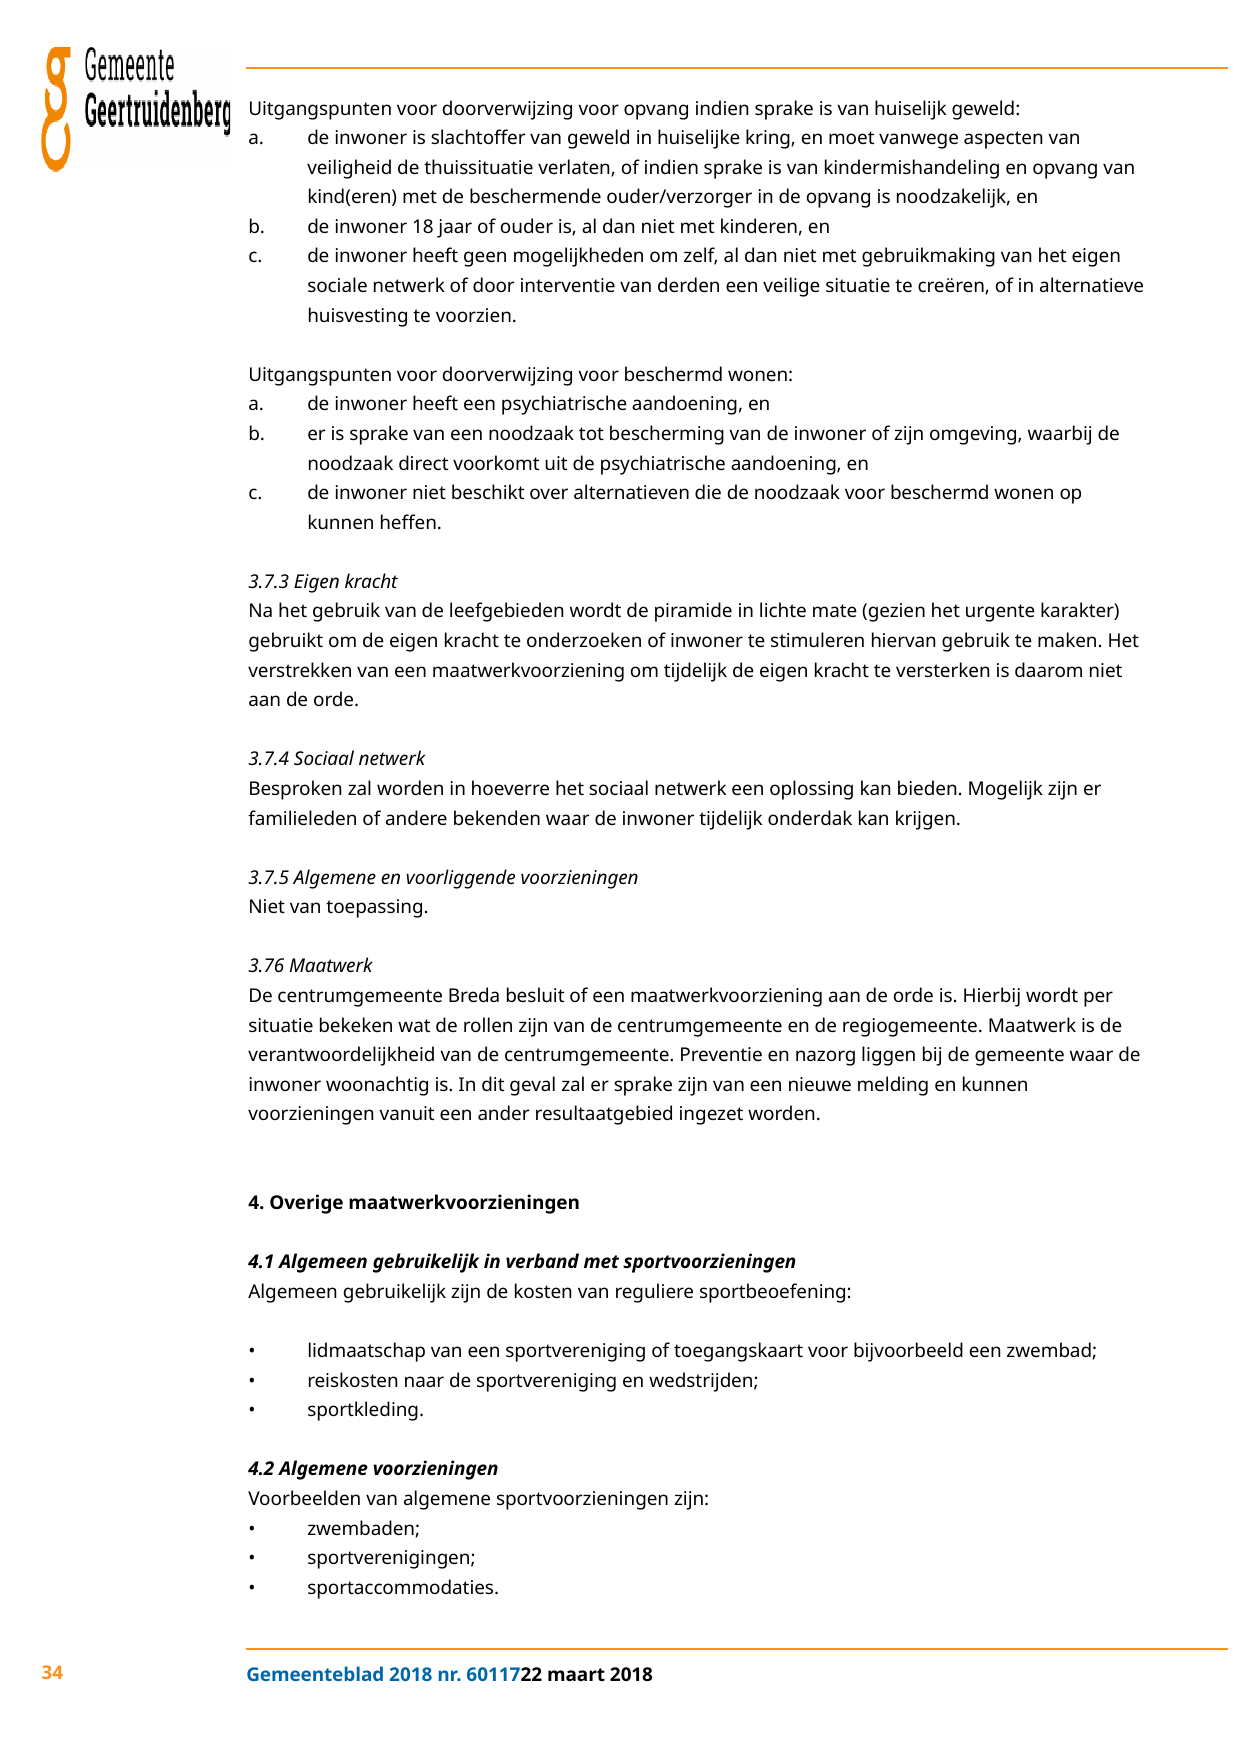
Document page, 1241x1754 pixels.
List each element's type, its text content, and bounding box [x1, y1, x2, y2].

list de inwoner heeft geen mogelijkheden om zelf, al dan niet met gebruikmaking van het eigen sociale netwerk of door interventie van derden een veilige situatie te creëren, of in alternatieve huisvesting te voorzien. [248, 243, 1152, 328]
text Uitgangspunten voor doorverwijzing voor opvang indien sprake is van huiselijk geweld: [248, 95, 1152, 121]
text Voorbeelden van algemene sportvoorzieningen zijn: [248, 1485, 1152, 1511]
list de inwoner heeft een psychiatrische aandoening, en [248, 391, 1152, 416]
text 4.1 Algemeen gebruikelijk in verband met sportvoorzieningen [248, 1248, 1152, 1274]
list de inwoner is slachtoffer van geweld in huiselijke kring, en moet vanwege aspecten van veiligheid de thuissituatie verlaten, of indien sprake is van kindermishandeling en opvang van kind(eren) met de beschermende ouder/verzorger in de opvang is noodzakelijk, en [248, 124, 1152, 209]
picture [41, 47, 231, 172]
text 3.7.5 Algemene en voorliggende voorzieningen [248, 864, 1152, 890]
list er is sprake van een noodzaak tot bescherming van de inwoner of zijn omgeving, waarbij de noodzaak direct voorkomt uit de psychiatrische aandoening, en [248, 420, 1152, 476]
text Niet van toepassing. [248, 893, 1152, 919]
list sportaccommodaties. [248, 1574, 1152, 1600]
list de inwoner niet beschikt over alternatieven die de noodzaak voor beschermd wonen op kunnen heffen. [248, 479, 1152, 535]
text Algemeen gebruikelijk zijn de kosten van reguliere sportbeoefening: [248, 1278, 1152, 1304]
list reiskosten naar de sportvereniging en wedstrijden; [248, 1367, 1152, 1393]
list lidmaatschap van een sportvereniging of toegangskaart voor bijvoorbeeld een zwembad; [248, 1337, 1152, 1363]
text Na het gebruik van de leefgebieden wordt de piramide in lichte mate (gezien het urgente karakter) gebruikt om de eigen kracht te onderzoeken of inwoner te stimuleren hiervan gebruik te maken. Het verstrekken van een maatwerkvoorziening om tijdelijk de eigen kracht te versterken is daarom niet aan de orde. [248, 598, 1152, 712]
text De centrumgemeente Breda besluit of een maatwerkvoorziening aan de orde is. Hierbij wordt per situatie bekeken wat de rollen zijn van de centrumgemeente en de regiogemeente. Maatwerk is de verantwoordelijkheid van de centrumgemeente. Preventie en nazorg liggen bij de gemeente waar de inwoner woonachtig is. In dit geval zal er sprake zijn van een nieuwe melding en kunnen voorzieningen vanuit een ander resultaatgebied ingezet worden. [248, 982, 1152, 1126]
text 3.76 Maatwerk [248, 953, 1152, 978]
text 4. Overige maatwerkvoorzieningen [248, 1189, 1152, 1215]
text 3.7.3 Eigen kracht [248, 568, 1152, 594]
list sportverenigingen; [248, 1544, 1152, 1570]
text 3.7.4 Sociaal netwerk [248, 746, 1152, 771]
list zwembaden; [248, 1515, 1152, 1541]
list sportkleding. [248, 1396, 1152, 1422]
text Uitgangspunten voor doorverwijzing voor beschermd wonen: [248, 361, 1152, 387]
list de inwoner 18 jaar of ouder is, al dan niet met kinderen, en [248, 213, 1152, 239]
text Besproken zal worden in hoeverre het sociaal netwerk een oplossing kan bieden. Mogelijk zijn er familieleden of andere bekenden waar de inwoner tijdelijk onderdak kan krijgen. [248, 775, 1152, 831]
text 4.2 Algemene voorzieningen [248, 1456, 1152, 1481]
